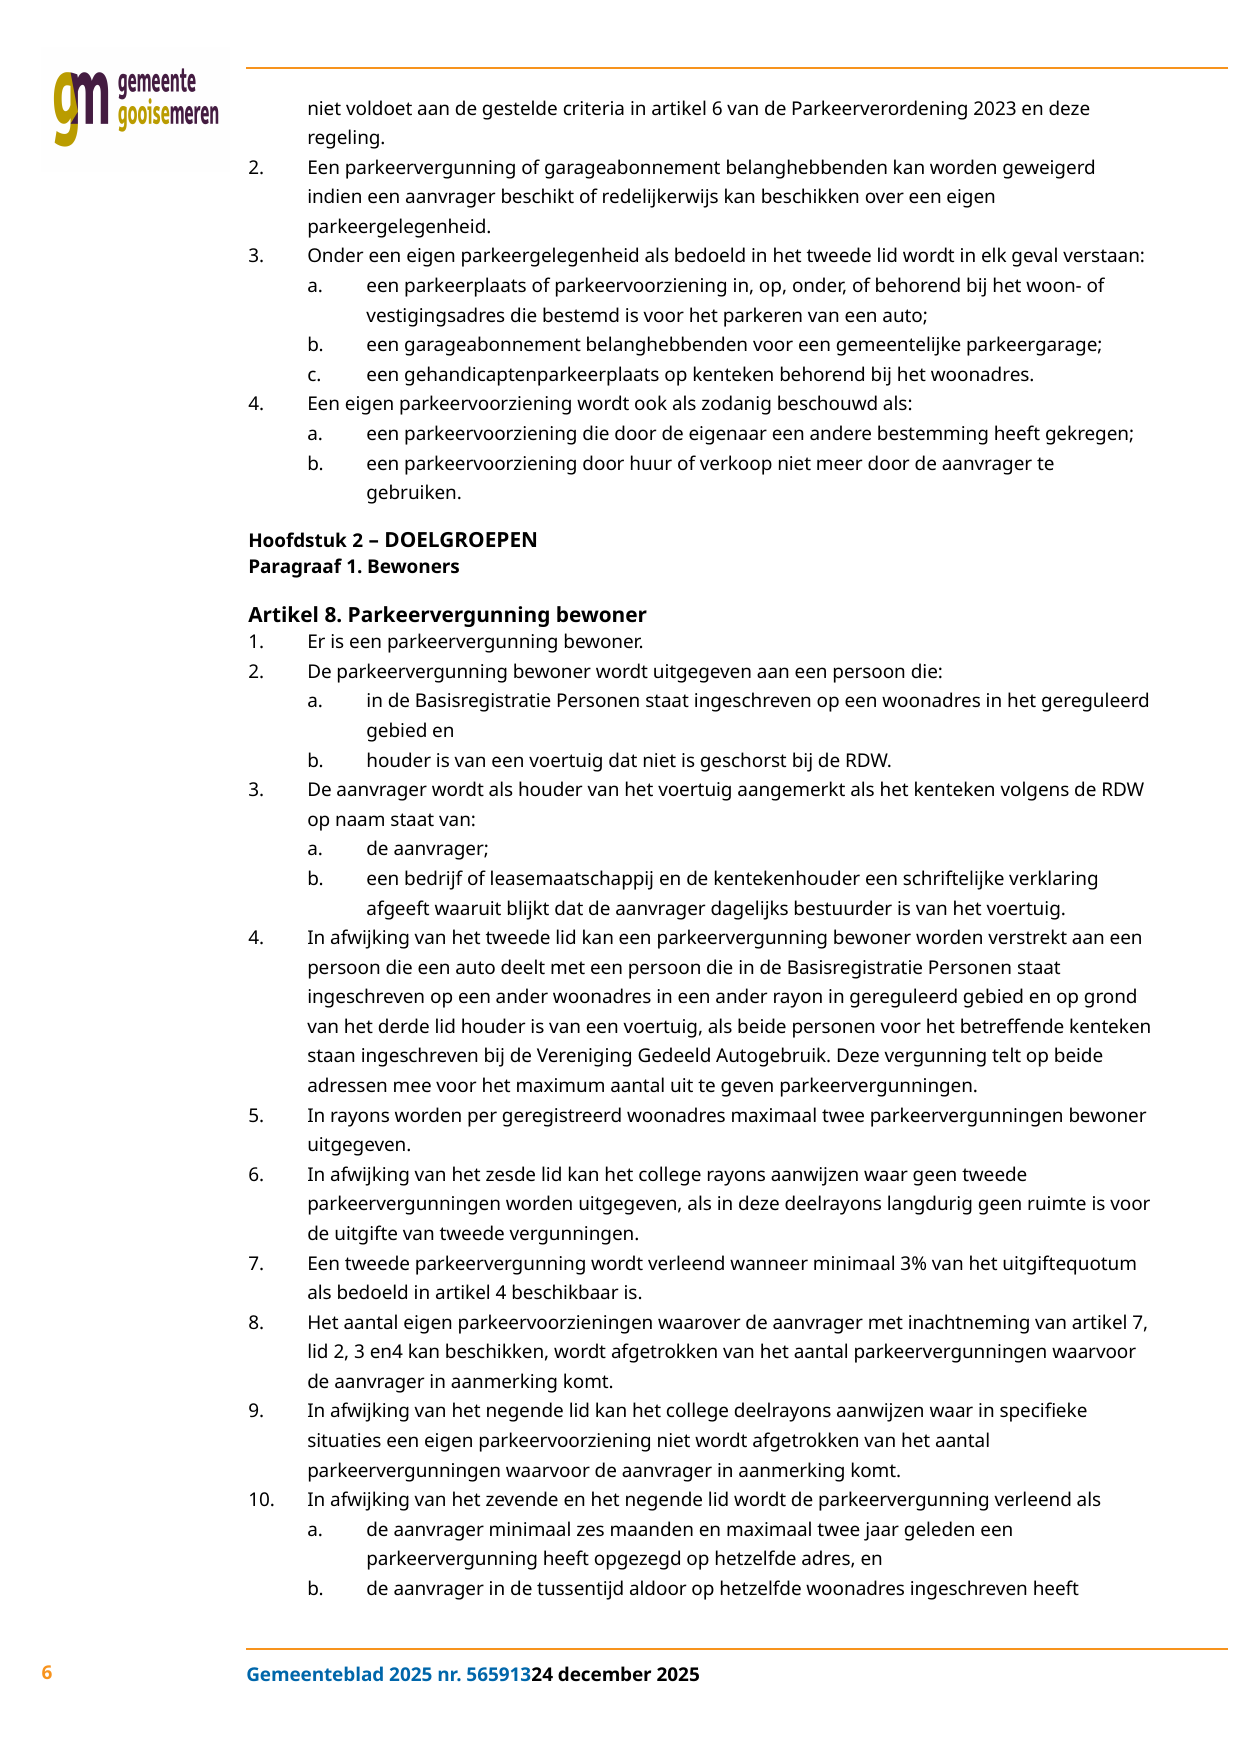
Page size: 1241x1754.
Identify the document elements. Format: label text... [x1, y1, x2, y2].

list In rayons worden per geregistreerd woonadres maximaal twee parkeervergunningen bewoner uitgegeven. [248, 1102, 1152, 1157]
list Onder een eigen parkeergelegenheid als bedoeld in het tweede lid wordt in elk geval verstaan: [248, 243, 1152, 268]
list een garageabonnement belanghebbenden voor een gemeentelijke parkeergarage; [307, 331, 1152, 357]
list De parkeervergunning bewoner wordt uitgegeven aan een persoon die: [248, 658, 1152, 684]
list niet voldoet aan de gestelde criteria in artikel 6 van de Parkeerverordening 2023 en deze regeling. [248, 95, 1152, 150]
list een bedrijf of leasemaatschappij en de kentekenhouder een schriftelijke verklaring afgeeft waaruit blijkt dat de aanvrager dagelijks bestuurder is van het voertuig. [307, 865, 1152, 920]
list Het aantal eigen parkeervoorzieningen waarover de aanvrager met inachtneming van artikel 7, lid 2, 3 en4 kan beschikken, wordt afgetrokken van het aantal parkeervergunningen waarvoor de aanvrager in aanmerking komt. [248, 1309, 1152, 1394]
list een parkeervoorziening door huur of verkoop niet meer door de aanvrager te gebruiken. [307, 450, 1152, 505]
list In afwijking van het negende lid kan het college deelrayons aanwijzen waar in specifieke situaties een eigen parkeervoorziening niet wordt afgetrokken van het aantal parkeervergunningen waarvoor de aanvrager in aanmerking komt. [248, 1398, 1152, 1482]
list Een tweede parkeervergunning wordt verleend wanneer minimaal 3% van het uitgiftequotum als bedoeld in artikel 4 beschikbaar is. [248, 1250, 1152, 1305]
list de aanvrager in de tussentijd aldoor op hetzelfde woonadres ingeschreven heeft [307, 1575, 1152, 1601]
list de aanvrager minimaal zes maanden en maximaal twee jaar geleden een parkeervergunning heeft opgezegd op hetzelfde adres, en [307, 1516, 1152, 1571]
list In afwijking van het zevende en het negende lid wordt de parkeervergunning verleend als [248, 1486, 1152, 1512]
text Paragraaf 1. Bewoners [248, 553, 1152, 579]
text Hoofdstuk 2 – DOELGROEPEN [248, 525, 1152, 553]
text Artikel 8. Parkeervergunning bewoner [248, 600, 1152, 628]
picture [41, 47, 231, 172]
list Een parkeervergunning of garageabonnement belanghebbenden kan worden geweigerd indien een aanvrager beschikt of redelijkerwijs kan beschikken over een eigen parkeergelegenheid. [248, 154, 1152, 239]
list In afwijking van het tweede lid kan een parkeervergunning bewoner worden verstrekt aan een persoon die een auto deelt met een persoon die in de Basisregistratie Personen staat ingeschreven op een ander woonadres in een ander rayon in gereguleerd gebied en op grond van het derde lid houder is van een voertuig, als beide personen voor het betreffende kenteken staan ingeschreven bij de Vereniging Gedeeld Autogebruik. Deze vergunning telt op beide adressen mee voor het maximum aantal uit te geven parkeervergunningen. [248, 924, 1152, 1098]
list Er is een parkeervergunning bewoner. [248, 628, 1152, 654]
list In afwijking van het zesde lid kan het college rayons aanwijzen waar geen tweede parkeervergunningen worden uitgegeven, als in deze deelrayons langdurig geen ruimte is voor de uitgifte van tweede vergunningen. [248, 1161, 1152, 1246]
list de aanvrager; [307, 836, 1152, 861]
list in de Basisregistratie Personen staat ingeschreven op een woonadres in het gereguleerd gebied en [307, 688, 1152, 743]
list houder is van een voertuig dat niet is geschorst bij de RDW. [307, 747, 1152, 772]
list een parkeerplaats of parkeervoorziening in, op, onder, of behorend bij het woon- of vestigingsadres die bestemd is voor het parkeren van een auto; [307, 272, 1152, 328]
list een gehandicaptenparkeerplaats op kenteken behorend bij het woonadres. [307, 361, 1152, 387]
list een parkeervoorziening die door de eigenaar een andere bestemming heeft gekregen; [307, 420, 1152, 446]
list De aanvrager wordt als houder van het voertuig aangemerkt als het kenteken volgens de RDW op naam staat van: [248, 776, 1152, 832]
list Een eigen parkeervoorziening wordt ook als zodanig beschouwd als: [248, 391, 1152, 416]
